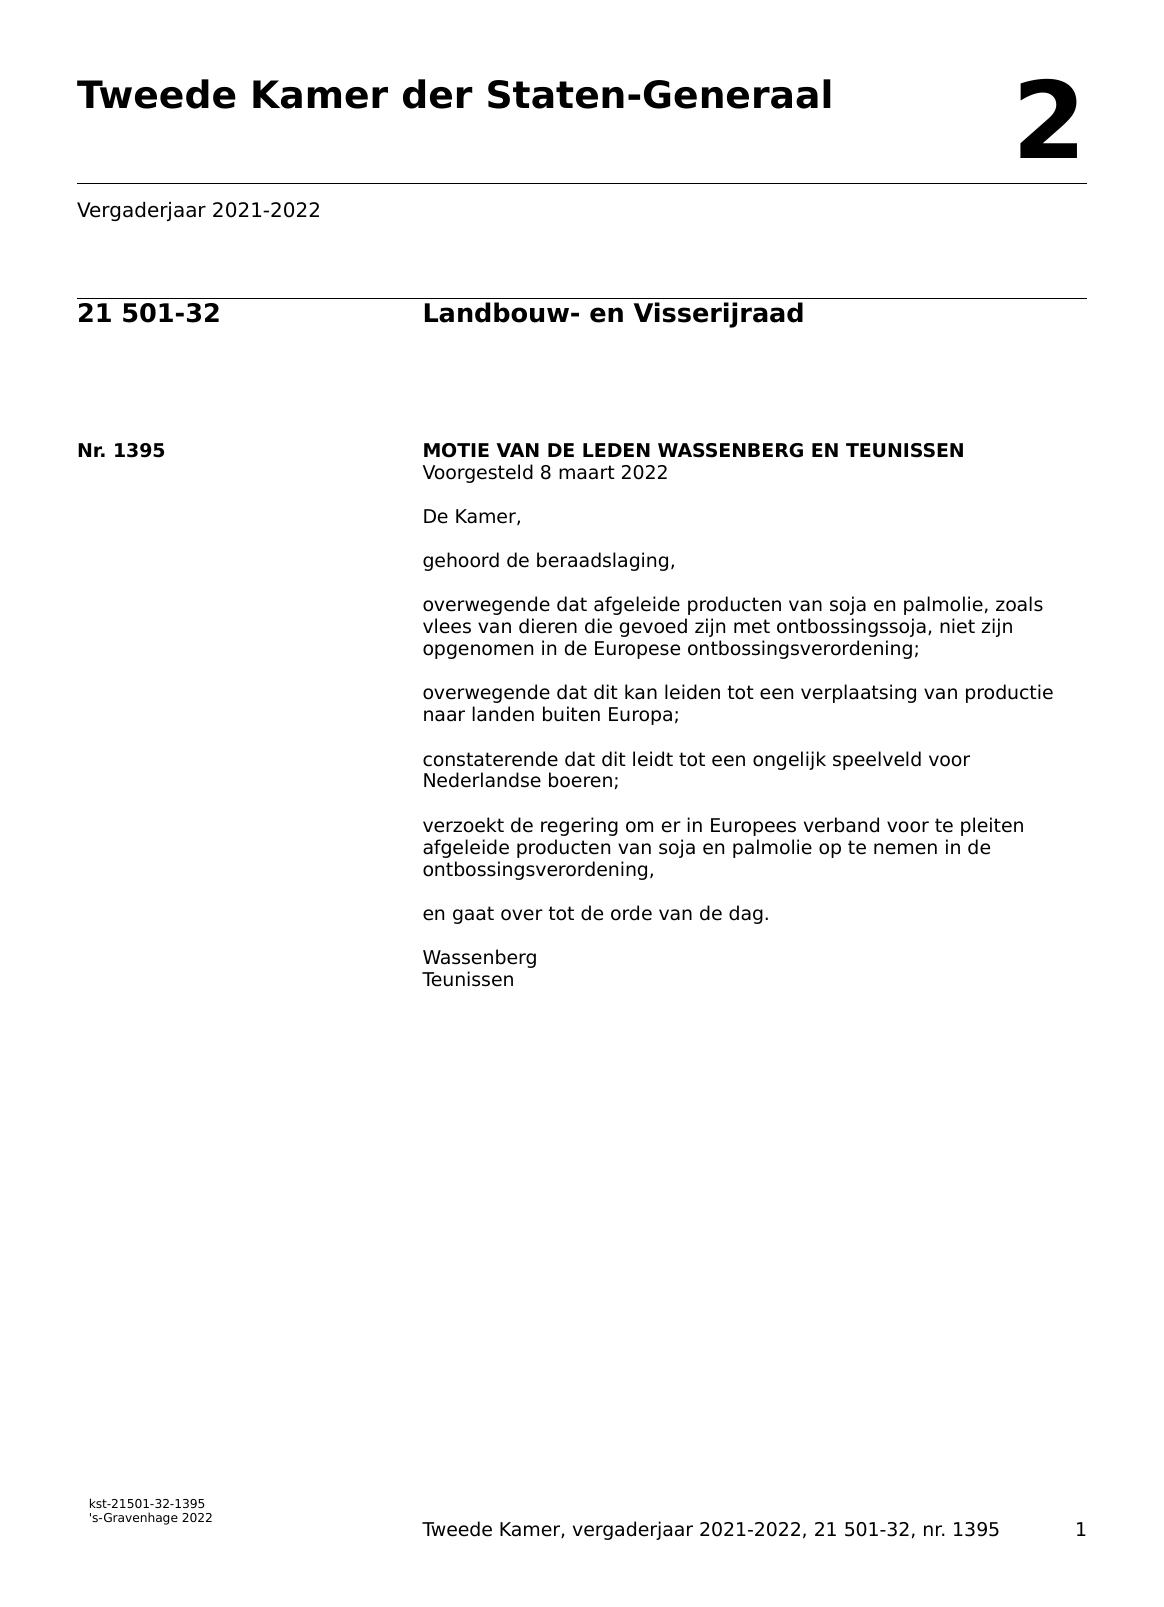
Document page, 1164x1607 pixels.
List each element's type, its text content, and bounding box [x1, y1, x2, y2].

subtitle Nr. 1395 MOTIE VAN DE LEDEN WASSENBERG EN TEUNISSEN [77, 440, 1087, 462]
text constaterende dat dit leidt tot een ongelijk speelveld voor Nederlandse boeren; [422, 748, 1087, 792]
text verzoekt de regering om er in Europees verband voor te pleiten afgeleide producten van soja en palmolie op te nemen in de ontbossingsverordening, [422, 814, 1087, 881]
text 's-Gravenhage 2022 [88, 1511, 323, 1525]
table_header Tweede Kamer der Staten-Generaal [77, 59, 886, 183]
table_cell Vergaderjaar 2021-2022 [77, 184, 1087, 298]
text De Kamer, [422, 506, 1087, 528]
text gehoord de beraadslaging, [422, 550, 1087, 572]
text Teunissen [422, 969, 1087, 991]
text kst-21501-32-1395 [88, 1497, 323, 1511]
text overwegende dat afgeleide producten van soja en palmolie, zoals vlees van dieren die gevoed zijn met ontbossingssoja, niet zijn opgenomen in de Europese ontbossingsverordening; [422, 594, 1087, 660]
table_header 2 [886, 59, 1087, 183]
text Voorgesteld 8 maart 2022 [422, 462, 1087, 484]
text en gaat over tot de orde van de dag. [422, 903, 1087, 925]
subtitle 21 501-32 Landbouw- en Visserijraad [77, 299, 1087, 329]
text overwegende dat dit kan leiden tot een verplaatsing van productie naar landen buiten Europa; [422, 682, 1087, 726]
text Wassenberg [422, 947, 1087, 969]
